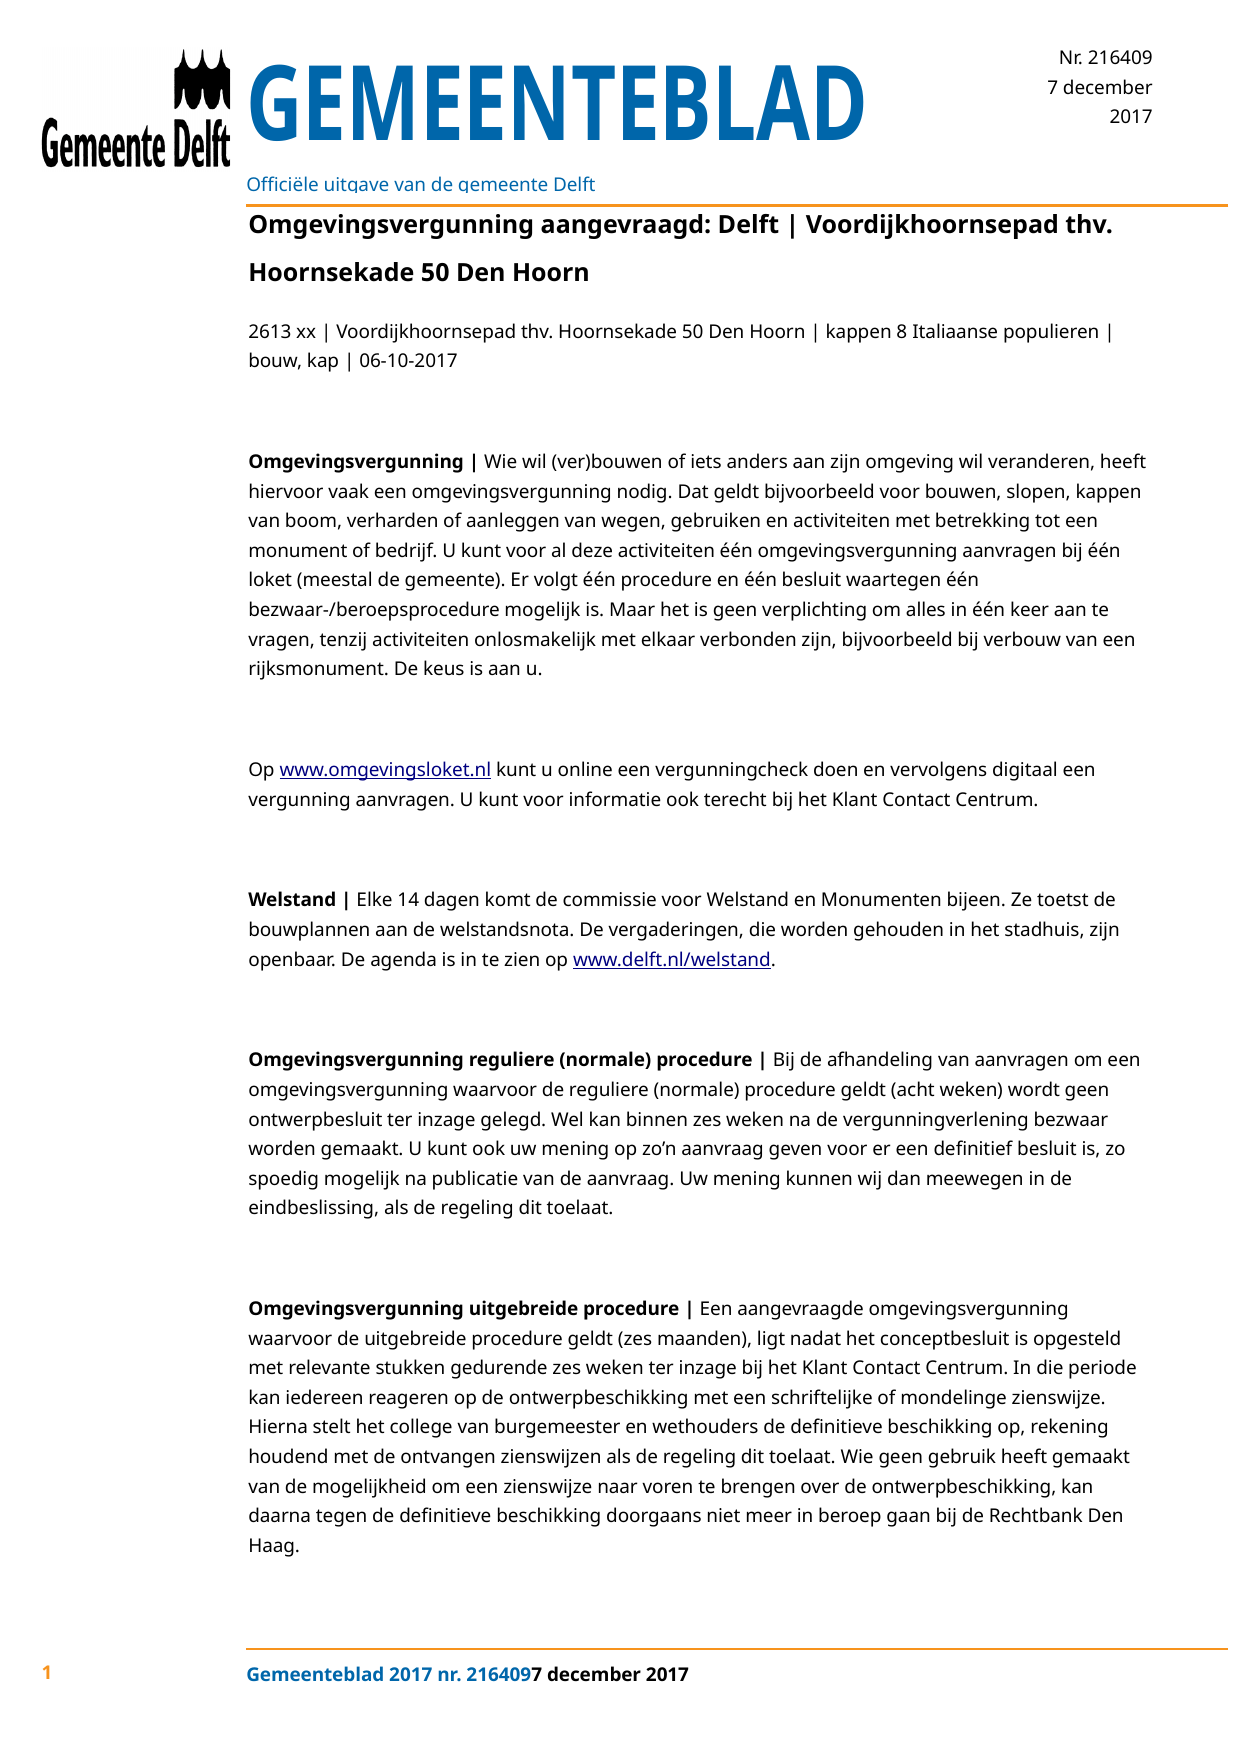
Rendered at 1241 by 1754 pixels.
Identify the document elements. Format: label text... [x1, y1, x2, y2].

text 2613 xx | Voordijkhoornsepad thv. Hoornsekade 50 Den Hoorn | kappen 8 Italiaanse populieren | bouw, kap | 06-10-2017 [248, 318, 1152, 373]
picture [41, 47, 231, 172]
text Op www.omgevingsloket.nl kunt u online een vergunningcheck doen en vervolgens digitaal een vergunning aanvragen. U kunt voor informatie ook terecht bij het Klant Contact Centrum. [248, 756, 1152, 812]
text Omgevingsvergunning | Wie wil (ver)bouwen of iets anders aan zijn omgeving wil veranderen, heeft hiervoor vaak een omgevingsvergunning nodig. Dat geldt bijvoorbeeld voor bouwen, slopen, kappen van boom, verharden of aanleggen van wegen, gebruiken en activiteiten met betrekking tot een monument of bedrijf. U kunt voor al deze activiteiten één omgevingsvergunning aanvragen bij één loket (meestal de gemeente). Er volgt één procedure en één besluit waartegen één bezwaar-/beroepsprocedure mogelijk is. Maar het is geen verplichting om alles in één keer aan te vragen, tenzij activiteiten onlosmakelijk met elkaar verbonden zijn, bijvoorbeeld bij verbouw van een rijksmonument. De keus is aan u. [248, 448, 1152, 681]
text Omgevingsvergunning uitgebreide procedure | Een aangevraagde omgevingsvergunning waarvoor de uitgebreide procedure geldt (zes maanden), ligt nadat het conceptbesluit is opgesteld met relevante stukken gedurende zes weken ter inzage bij het Klant Contact Centrum. In die periode kan iedereen reageren op de ontwerpbeschikking met een schriftelijke of mondelinge zienswijze. Hierna stelt het college van burgemeester en wethouders de definitieve beschikking op, rekening houdend met de ontvangen zienswijzen als de regeling dit toelaat. Wie geen gebruik heeft gemaakt van de mogelijkheid om een zienswijze naar voren te brengen over de ontwerpbeschikking, kan daarna tegen de definitieve beschikking doorgaans niet meer in beroep gaan bij de Rechtbank Den Haag. [248, 1295, 1152, 1558]
text Omgevingsvergunning aangevraagd: Delft | Voordijkhoornsepad thv. Hoornsekade 50 Den Hoorn [248, 207, 1152, 288]
text Omgevingsvergunning reguliere (normale) procedure | Bij de afhandeling van aanvragen om een omgevingsvergunning waarvoor de reguliere (normale) procedure geldt (acht weken) wordt geen ontwerpbesluit ter inzage gelegd. Wel kan binnen zes weken na de vergunningverlening bezwaar worden gemaakt. U kunt ook uw mening op zo’n aanvraag geven voor er een definitief besluit is, zo spoedig mogelijk na publicatie van de aanvraag. Uw mening kunnen wij dan meewegen in de eindbeslissing, als de regeling dit toelaat. [248, 1047, 1152, 1220]
text Welstand | Elke 14 dagen komt de commissie voor Welstand en Monumenten bijeen. Ze toetst de bouwplannen aan de welstandsnota. De vergaderingen, die worden gehouden in het stadhuis, zijn openbaar. De agenda is in te zien op www.delft.nl/welstand. [248, 887, 1152, 972]
